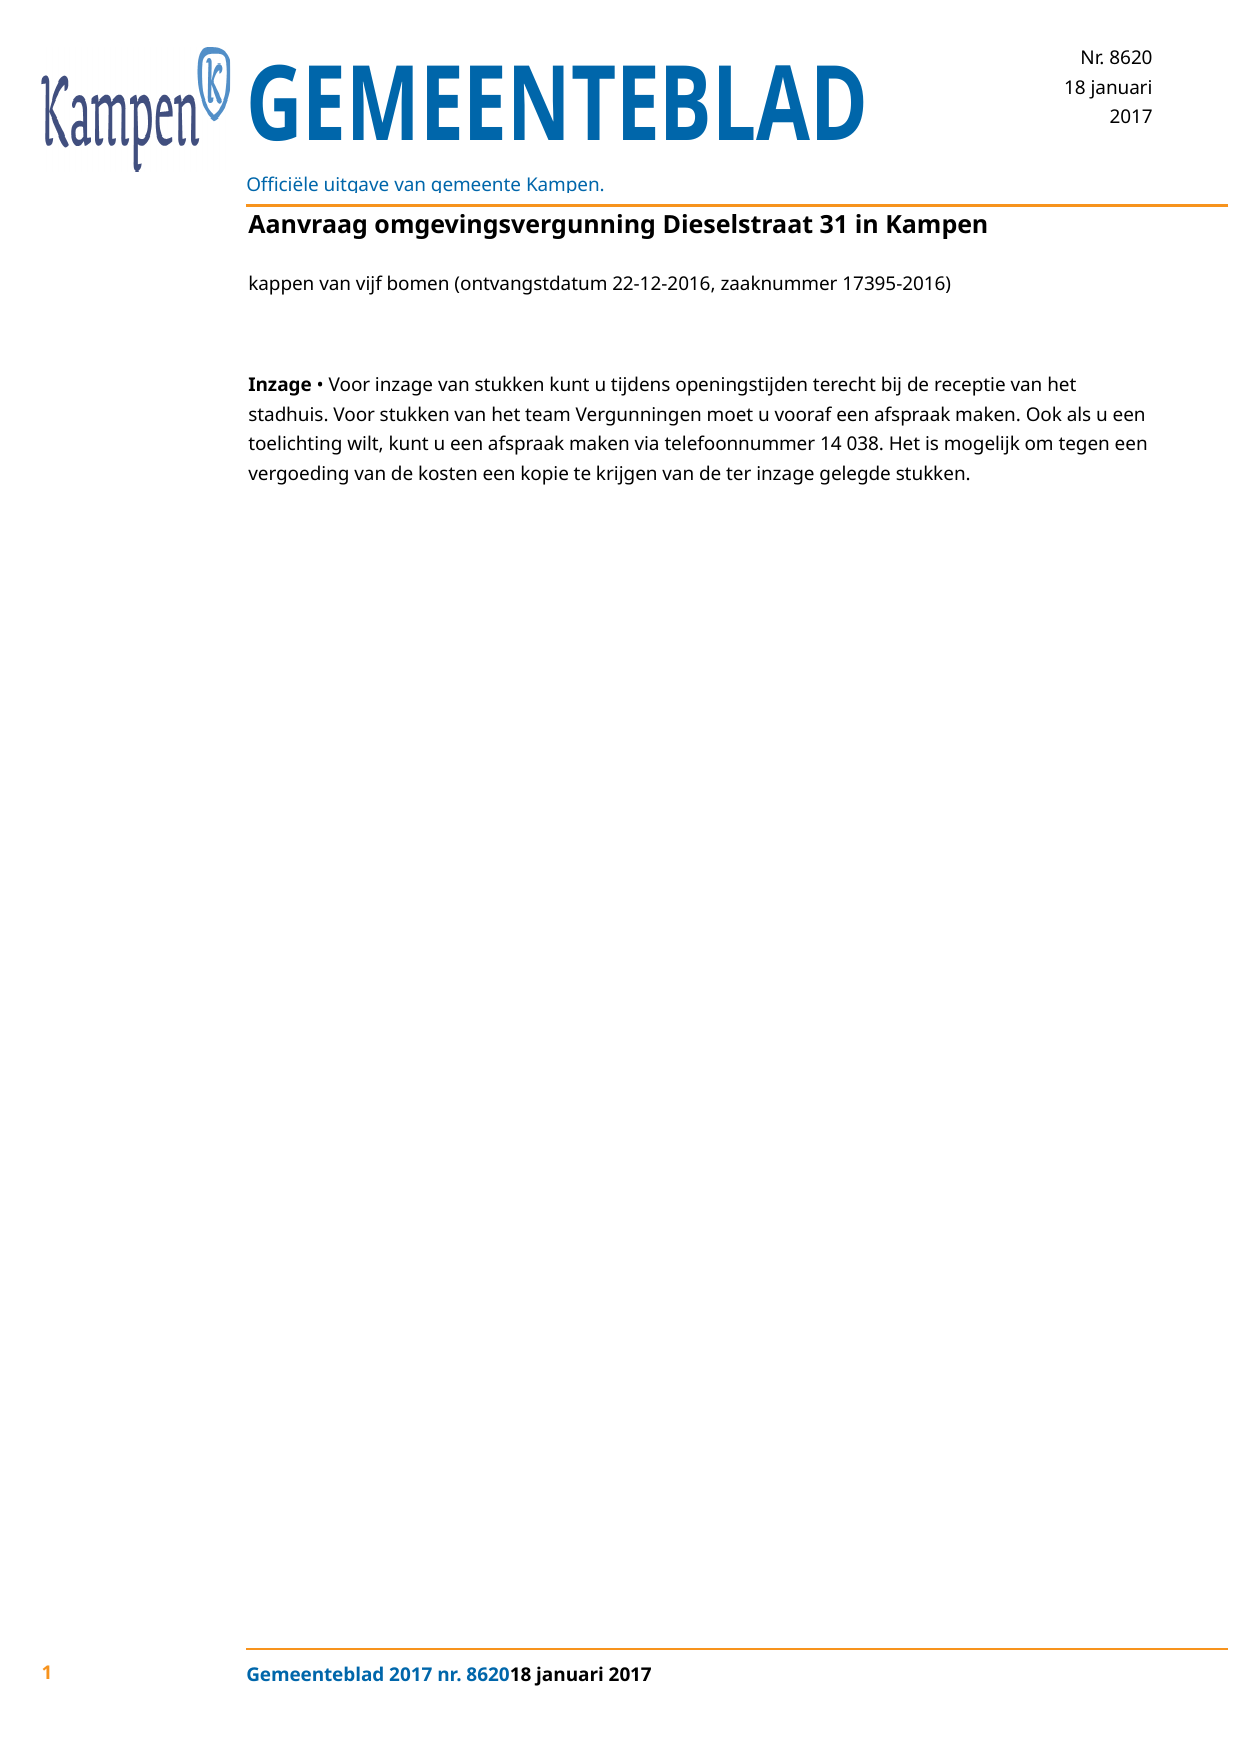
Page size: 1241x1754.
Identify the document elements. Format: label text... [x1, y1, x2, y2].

picture [41, 47, 231, 172]
text kappen van vijf bomen (ontvangstdatum 22-12-2016, zaaknummer 17395-2016) [248, 270, 1152, 296]
text Inzage • Voor inzage van stukken kunt u tijdens openingstijden terecht bij de receptie van het stadhuis. Voor stukken van het team Vergunningen moet u vooraf een afspraak maken. Ook als u een toelichting wilt, kunt u een afspraak maken via telefoonnummer 14 038. Het is mogelijk om tegen een vergoeding van de kosten een kopie te krijgen van de ter inzage gelegde stukken. [248, 371, 1152, 486]
text Aanvraag omgevingsvergunning Dieselstraat 31 in Kampen [248, 207, 1152, 241]
